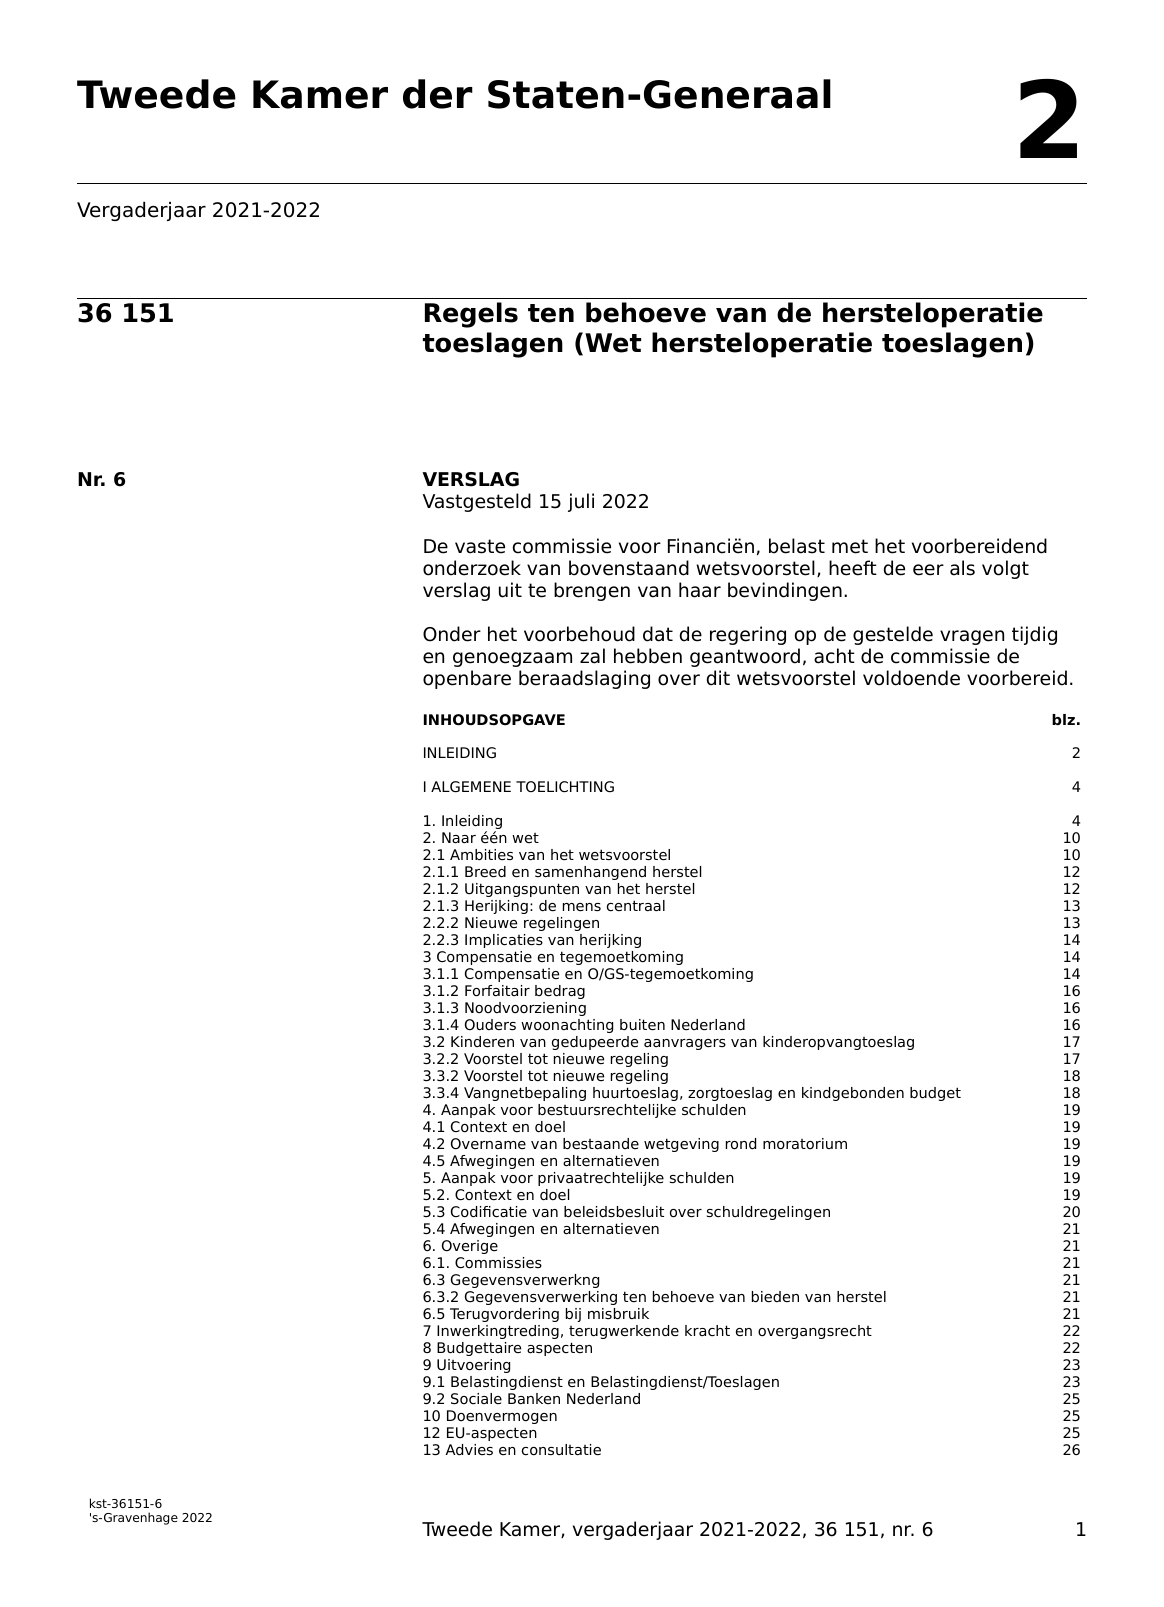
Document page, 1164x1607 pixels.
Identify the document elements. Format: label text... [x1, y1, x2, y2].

table_cell 5.4 Afwegingen en alternatieven [422, 1221, 1028, 1238]
table_cell Vergaderjaar 2021-2022 [77, 184, 1087, 298]
table_cell 21 [1028, 1238, 1087, 1255]
table_cell 21 [1028, 1221, 1087, 1238]
text 's-Gravenhage 2022 [88, 1511, 323, 1525]
table_cell 12 EU-aspecten [422, 1425, 1028, 1442]
table_cell 17 [1028, 1034, 1087, 1051]
table_cell 25 [1028, 1408, 1087, 1424]
table_cell 21 [1028, 1255, 1087, 1272]
table_cell 14 [1028, 932, 1087, 949]
table_cell [1028, 796, 1087, 813]
table_cell 9.1 Belastingdienst en Belastingdienst/Toeslagen [422, 1374, 1028, 1391]
table_cell 3.2.2 Voorstel tot nieuwe regeling [422, 1051, 1028, 1068]
table_header Tweede Kamer der Staten-Generaal [77, 59, 886, 183]
subtitle Nr. 6 VERSLAG [77, 469, 1087, 491]
table_cell [1028, 729, 1087, 745]
table_cell 6.3.2 Gegevensverwerking ten behoeve van bieden van herstel [422, 1289, 1028, 1306]
table_cell 2.1.3 Herijking: de mens centraal [422, 898, 1028, 915]
table_cell 23 [1028, 1374, 1087, 1391]
table_cell 3.1.2 Forfaitair bedrag [422, 983, 1028, 1000]
table_cell 2.1.1 Breed en samenhangend herstel [422, 864, 1028, 881]
table_cell 19 [1028, 1153, 1087, 1170]
table_cell 25 [1028, 1391, 1087, 1408]
table_cell 6. Overige [422, 1238, 1028, 1255]
table_cell 7 Inwerkingtreding, terugwerkende kracht en overgangsrecht [422, 1323, 1028, 1340]
table_cell 16 [1028, 983, 1087, 1000]
table_cell 9.2 Sociale Banken Nederland [422, 1391, 1028, 1408]
table_cell 4 [1028, 779, 1087, 796]
table_cell 21 [1028, 1306, 1087, 1323]
table_cell 8 Budgettaire aspecten [422, 1340, 1028, 1357]
table_cell 17 [1028, 1051, 1087, 1068]
table_cell 3.1.3 Noodvoorziening [422, 1000, 1028, 1017]
table_cell 18 [1028, 1085, 1087, 1102]
table_cell 18 [1028, 1068, 1087, 1085]
table_cell I ALGEMENE TOELICHTING [422, 779, 1028, 796]
table_cell 10 [1028, 830, 1087, 847]
table_cell 6.1. Commissies [422, 1255, 1028, 1272]
table_cell 16 [1028, 1017, 1087, 1034]
table_cell 13 [1028, 915, 1087, 932]
table_cell 3.3.4 Vangnetbepaling huurtoeslag, zorgtoeslag en kindgebonden budget [422, 1085, 1028, 1102]
table_cell 16 [1028, 1000, 1087, 1017]
table_cell 3.3.2 Voorstel tot nieuwe regeling [422, 1068, 1028, 1085]
table_cell 25 [1028, 1425, 1087, 1442]
table_cell 1. Inleiding [422, 813, 1028, 830]
table_cell 21 [1028, 1272, 1087, 1289]
table_cell 12 [1028, 881, 1087, 898]
table_cell 12 [1028, 864, 1087, 881]
table_cell 21 [1028, 1289, 1087, 1306]
text Onder het voorbehoud dat de regering op de gestelde vragen tijdig en genoegzaam zal hebben geantwoord, acht de commissie de openbare beraadslaging over dit wetsvoorstel voldoende voorbereid. [422, 624, 1087, 689]
table_cell 2 [1028, 745, 1087, 762]
table_cell 2. Naar één wet [422, 830, 1028, 847]
table_cell 10 Doenvermogen [422, 1408, 1028, 1424]
table_cell 19 [1028, 1119, 1087, 1136]
table_cell 4 [1028, 813, 1087, 830]
table_cell 22 [1028, 1340, 1087, 1357]
table_cell 9 Uitvoering [422, 1357, 1028, 1374]
table_cell [422, 796, 1028, 813]
text De vaste commissie voor Financiën, belast met het voorbereidend onderzoek van bovenstaand wetsvoorstel, heeft de eer als volgt verslag uit te brengen van haar bevindingen. [422, 536, 1087, 601]
table_cell [1028, 763, 1087, 779]
table_cell 4.2 Overname van bestaande wetgeving rond moratorium [422, 1136, 1028, 1153]
table_cell 2.1.2 Uitgangspunten van het herstel [422, 881, 1028, 898]
table_cell 5.3 Codificatie van beleidsbesluit over schuldregelingen [422, 1204, 1028, 1221]
table_cell [422, 729, 1028, 745]
table_cell 20 [1028, 1204, 1087, 1221]
table_cell 19 [1028, 1102, 1087, 1119]
table_cell 23 [1028, 1357, 1087, 1374]
table_cell 5.2. Context en doel [422, 1187, 1028, 1204]
table_cell 22 [1028, 1323, 1087, 1340]
table_cell 26 [1028, 1442, 1087, 1458]
table_cell 14 [1028, 949, 1087, 966]
table_cell 3.2 Kinderen van gedupeerde aanvragers van kinderopvangtoeslag [422, 1034, 1028, 1051]
table_cell 3.1.4 Ouders woonachting buiten Nederland [422, 1017, 1028, 1034]
table_cell 5. Aanpak voor privaatrechtelijke schulden [422, 1170, 1028, 1187]
table_cell 4.1 Context en doel [422, 1119, 1028, 1136]
table_header blz. [1028, 711, 1087, 728]
table_cell 10 [1028, 847, 1087, 864]
table_cell 2.2.3 Implicaties van herijking [422, 932, 1028, 949]
table_header INHOUDSOPGAVE [422, 711, 1028, 728]
table_cell 2.2.2 Nieuwe regelingen [422, 915, 1028, 932]
table_cell 13 Advies en consultatie [422, 1442, 1028, 1458]
table_cell 4.5 Afwegingen en alternatieven [422, 1153, 1028, 1170]
subtitle 36 151 Regels ten behoeve van de hersteloperatie toeslagen (Wet hersteloperatie toeslagen) [77, 299, 1087, 358]
table_cell 4. Aanpak voor bestuursrechtelijke schulden [422, 1102, 1028, 1119]
table_cell INLEIDING [422, 745, 1028, 762]
table_cell 14 [1028, 966, 1087, 983]
text kst-36151-6 [88, 1497, 323, 1511]
table_cell [422, 763, 1028, 779]
table_cell 6.5 Terugvordering bij misbruik [422, 1306, 1028, 1323]
table_header 2 [886, 59, 1087, 183]
table_cell 3.1.1 Compensatie en O/GS-tegemoetkoming [422, 966, 1028, 983]
table_cell 13 [1028, 898, 1087, 915]
table_cell 6.3 Gegevensverwerkng [422, 1272, 1028, 1289]
text Vastgesteld 15 juli 2022 [422, 491, 1087, 513]
table_cell 19 [1028, 1136, 1087, 1153]
table_cell 19 [1028, 1170, 1087, 1187]
table_cell 2.1 Ambities van het wetsvoorstel [422, 847, 1028, 864]
table_cell 3 Compensatie en tegemoetkoming [422, 949, 1028, 966]
table_cell 19 [1028, 1187, 1087, 1204]
